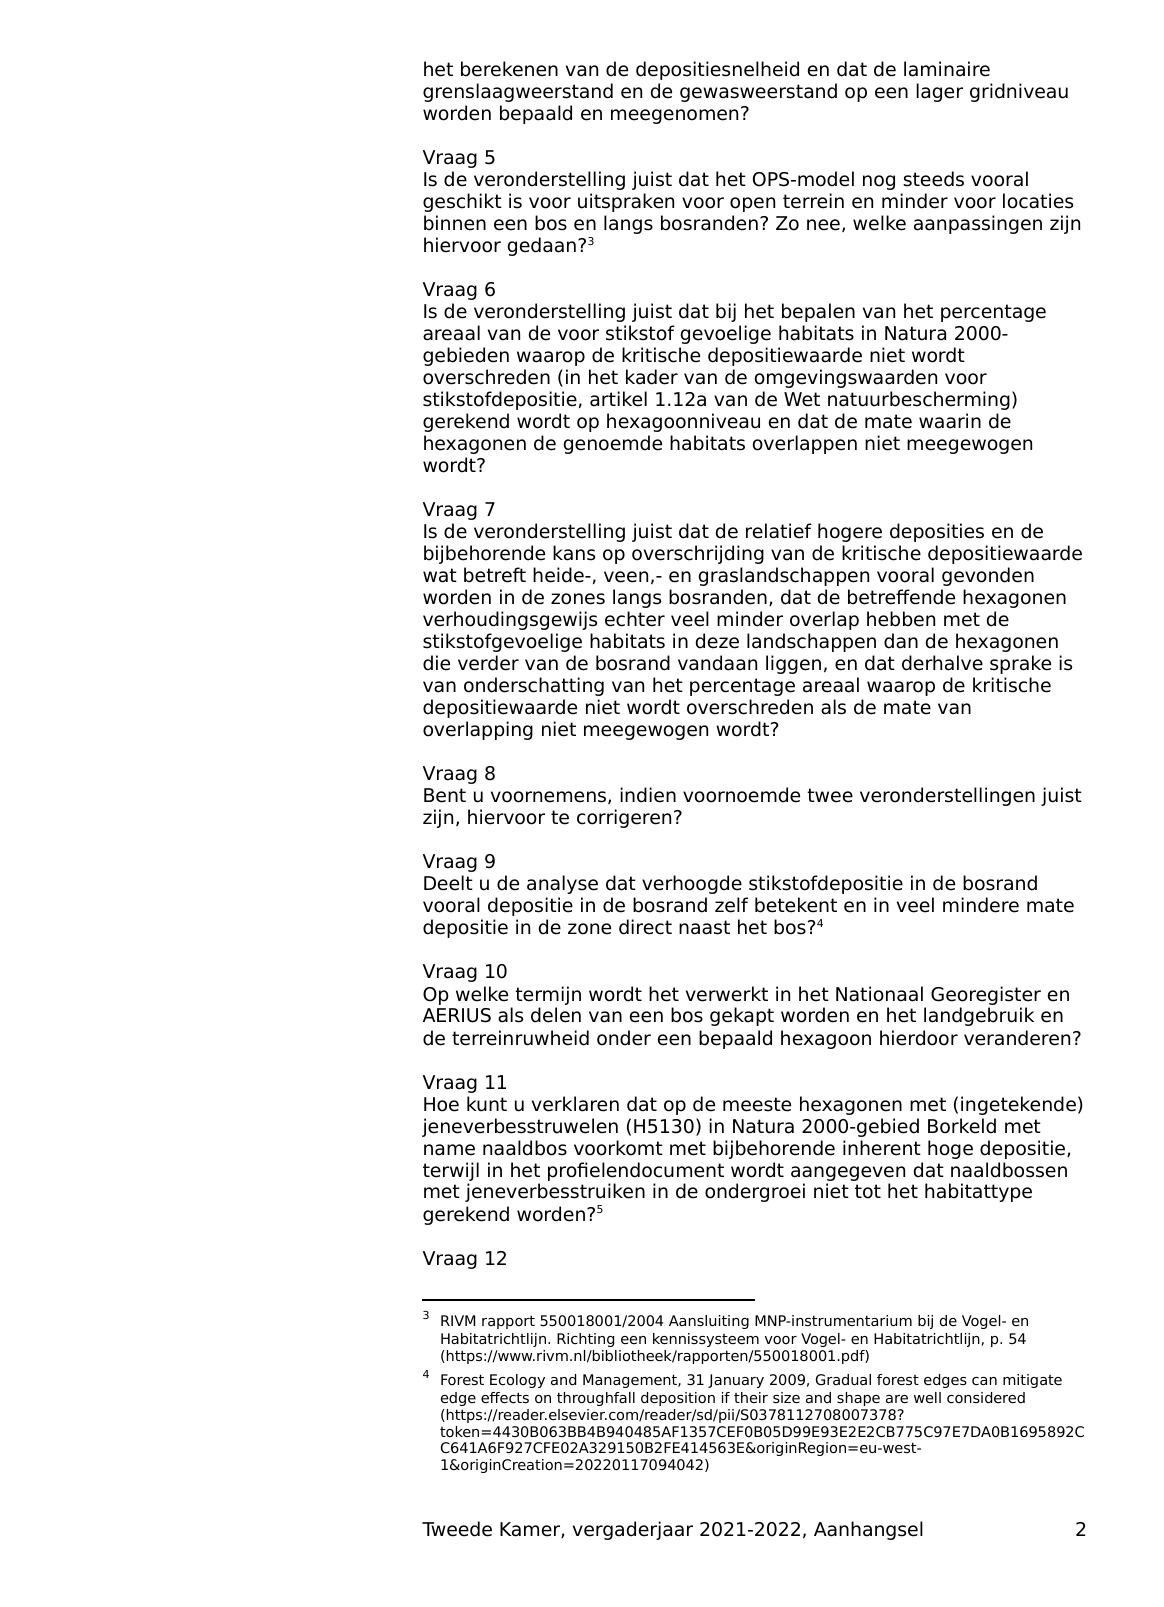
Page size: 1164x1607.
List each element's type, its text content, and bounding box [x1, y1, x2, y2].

text het berekenen van de depositiesnelheid en dat de laminaire grenslaagweerstand en de gewasweerstand op een lager gridniveau worden bepaald en meegenomen? [422, 59, 1087, 125]
text Vraag 12 [422, 1248, 1087, 1269]
text Vraag 8 [422, 763, 1087, 785]
text Hoe kunt u verklaren dat op de meeste hexagonen met (ingetekende) jeneverbesstruwelen (H5130) in Natura 2000-gebied Borkeld met name naaldbos voorkomt met bijbehorende inherent hoge depositie, terwijl in het profielendocument wordt aangegeven dat naaldbossen met jeneverbesstruiken in de ondergroei niet tot het habitattype gerekend worden? [422, 1093, 1087, 1225]
text Is de veronderstelling juist dat bij het bepalen van het percentage areaal van de voor stikstof gevoelige habitats in Natura 2000-gebieden waarop de kritische depositiewaarde niet wordt overschreden (in het kader van de omgevingswaarden voor stikstofdepositie, artikel 1.12a van de Wet natuurbescherming) gerekend wordt op hexagoonniveau en dat de mate waarin de hexagonen de genoemde habitats overlappen niet meegewogen wordt? [422, 301, 1087, 477]
text Forest Ecology and Management, 31 January 2009, Gradual forest edges can mitigate edge effects on throughfall deposition if their size and shape are well considered (https://reader.elsevier.com/reader/sd/pii/S0378112708007378?token=4430B063BB4B940485AF1357CEF0B05D99E93E2E2CB775C97E7DA0B1695892CC641A6F927CFE02A329150B2FE414563E&originRegion=eu-west-1&originCreation=20220117094042) [422, 1368, 1087, 1474]
text Vraag 5 [422, 147, 1087, 169]
text Is de veronderstelling juist dat de relatief hogere deposities en de bijbehorende kans op overschrijding van de kritische depositiewaarde wat betreft heide-, veen,- en graslandschappen vooral gevonden worden in de zones langs bosranden, dat de betreffende hexagonen verhoudingsgewijs echter veel minder overlap hebben met de stikstofgevoelige habitats in deze landschappen dan de hexagonen die verder van de bosrand vandaan liggen, en dat derhalve sprake is van onderschatting van het percentage areaal waarop de kritische depositiewaarde niet wordt overschreden als de mate van overlapping niet meegewogen wordt? [422, 521, 1087, 741]
text Vraag 10 [422, 961, 1087, 983]
text Vraag 6 [422, 279, 1087, 301]
text Vraag 11 [422, 1072, 1087, 1093]
text Vraag 9 [422, 851, 1087, 873]
text Is de veronderstelling juist dat het OPS-model nog steeds vooral geschikt is voor uitspraken voor open terrein en minder voor locaties binnen een bos en langs bosranden? Zo nee, welke aanpassingen zijn hiervoor gedaan? [422, 169, 1087, 257]
text RIVM rapport 550018001/2004 Aansluiting MNP-instrumentarium bij de Vogel- en Habitatrichtlijn. Richting een kennissysteem voor Vogel- en Habitatrichtlijn, p. 54 (https://www.rivm.nl/bibliotheek/rapporten/550018001.pdf) [422, 1309, 1087, 1365]
text Op welke termijn wordt het verwerkt in het Nationaal Georegister en AERIUS als delen van een bos gekapt worden en het landgebruik en de terreinruwheid onder een bepaald hexagoon hierdoor veranderen? [422, 983, 1087, 1049]
text Bent u voornemens, indien voornoemde twee veronderstellingen juist zijn, hiervoor te corrigeren? [422, 785, 1087, 829]
text Deelt u de analyse dat verhoogde stikstofdepositie in de bosrand vooral depositie in de bosrand zelf betekent en in veel mindere mate depositie in de zone direct naast het bos? [422, 873, 1087, 939]
text Vraag 7 [422, 499, 1087, 521]
